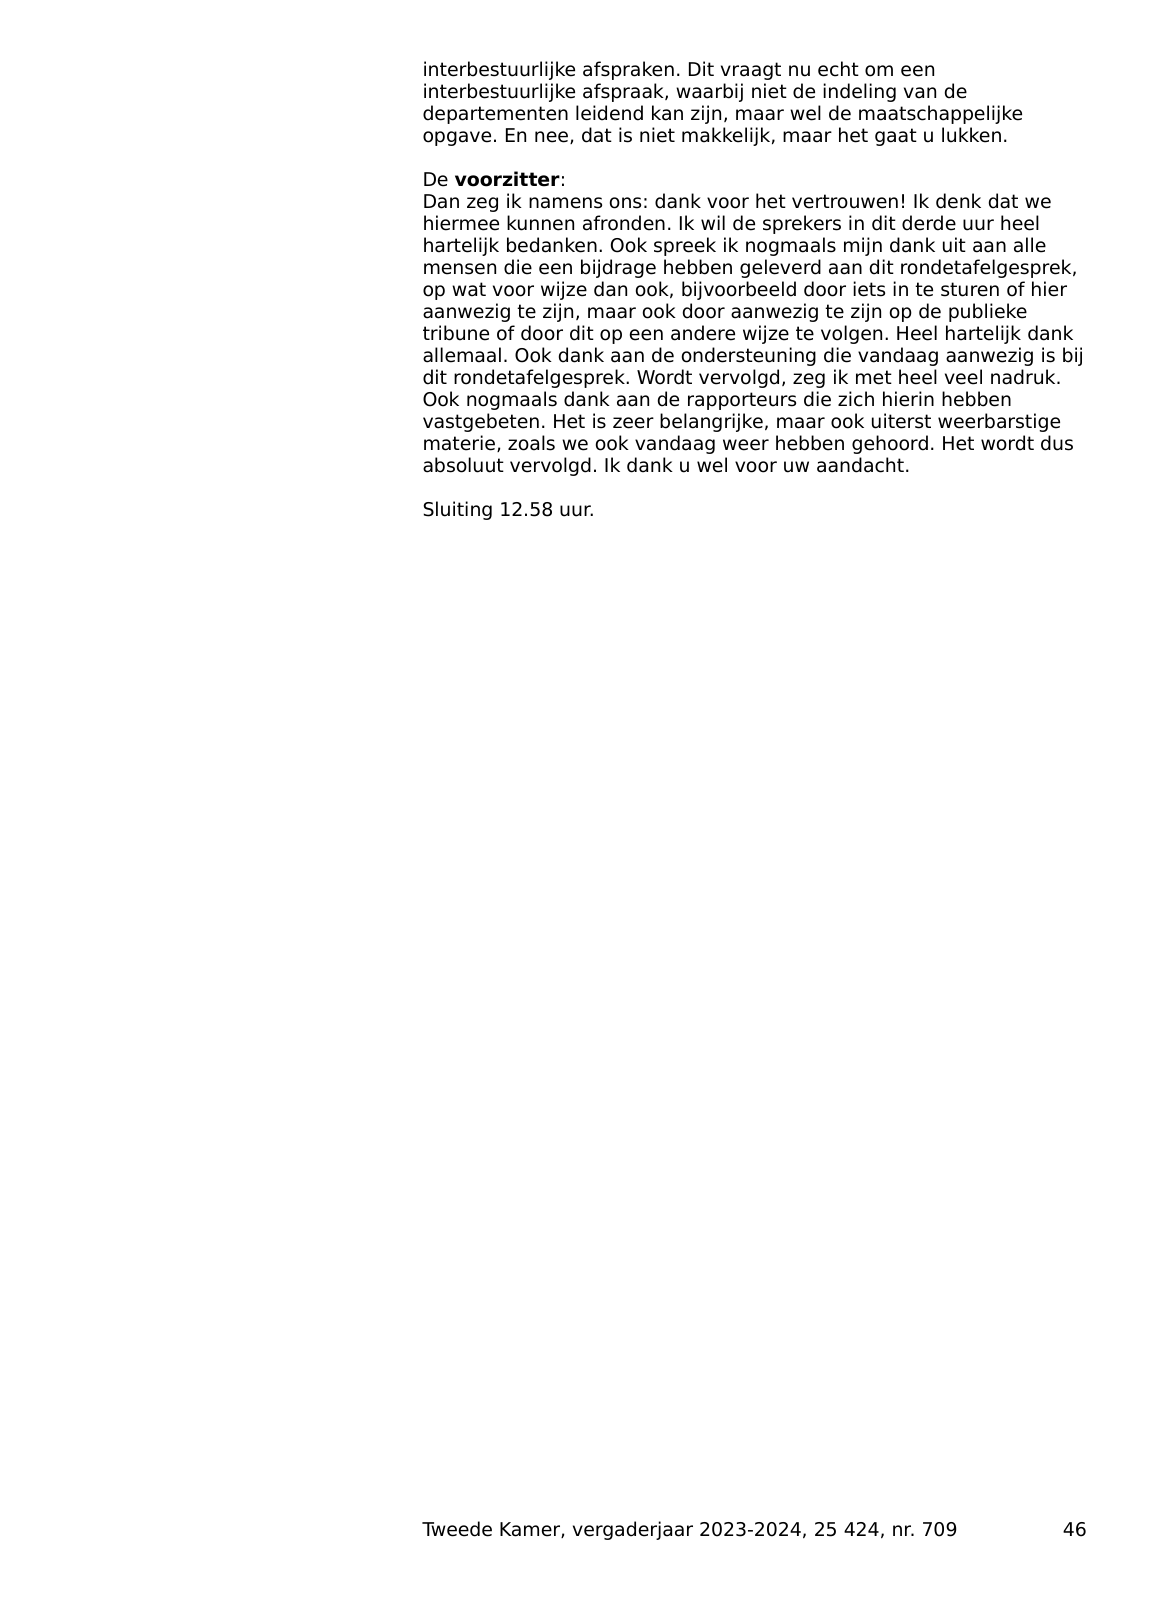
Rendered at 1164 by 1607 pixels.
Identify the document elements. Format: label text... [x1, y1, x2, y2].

text Sluiting 12.58 uur. [422, 499, 1087, 521]
text Dan zeg ik namens ons: dank voor het vertrouwen! Ik denk dat we hiermee kunnen afronden. Ik wil de sprekers in dit derde uur heel hartelijk bedanken. Ook spreek ik nogmaals mijn dank uit aan alle mensen die een bijdrage hebben geleverd aan dit rondetafelgesprek, op wat voor wijze dan ook, bijvoorbeeld door iets in te sturen of hier aanwezig te zijn, maar ook door aanwezig te zijn op de publieke tribune of door dit op een andere wijze te volgen. Heel hartelijk dank allemaal. Ook dank aan de ondersteuning die vandaag aanwezig is bij dit rondetafelgesprek. Wordt vervolgd, zeg ik met heel veel nadruk. Ook nogmaals dank aan de rapporteurs die zich hierin hebben vastgebeten. Het is zeer belangrijke, maar ook uiterst weerbarstige materie, zoals we ook vandaag weer hebben gehoord. Het wordt dus absoluut vervolgd. Ik dank u wel voor uw aandacht. [422, 191, 1087, 477]
text De voorzitter: [422, 169, 1087, 191]
text interbestuurlijke afspraken. Dit vraagt nu echt om een interbestuurlijke afspraak, waarbij niet de indeling van de departementen leidend kan zijn, maar wel de maatschappelijke opgave. En nee, dat is niet makkelijk, maar het gaat u lukken. [422, 59, 1087, 147]
